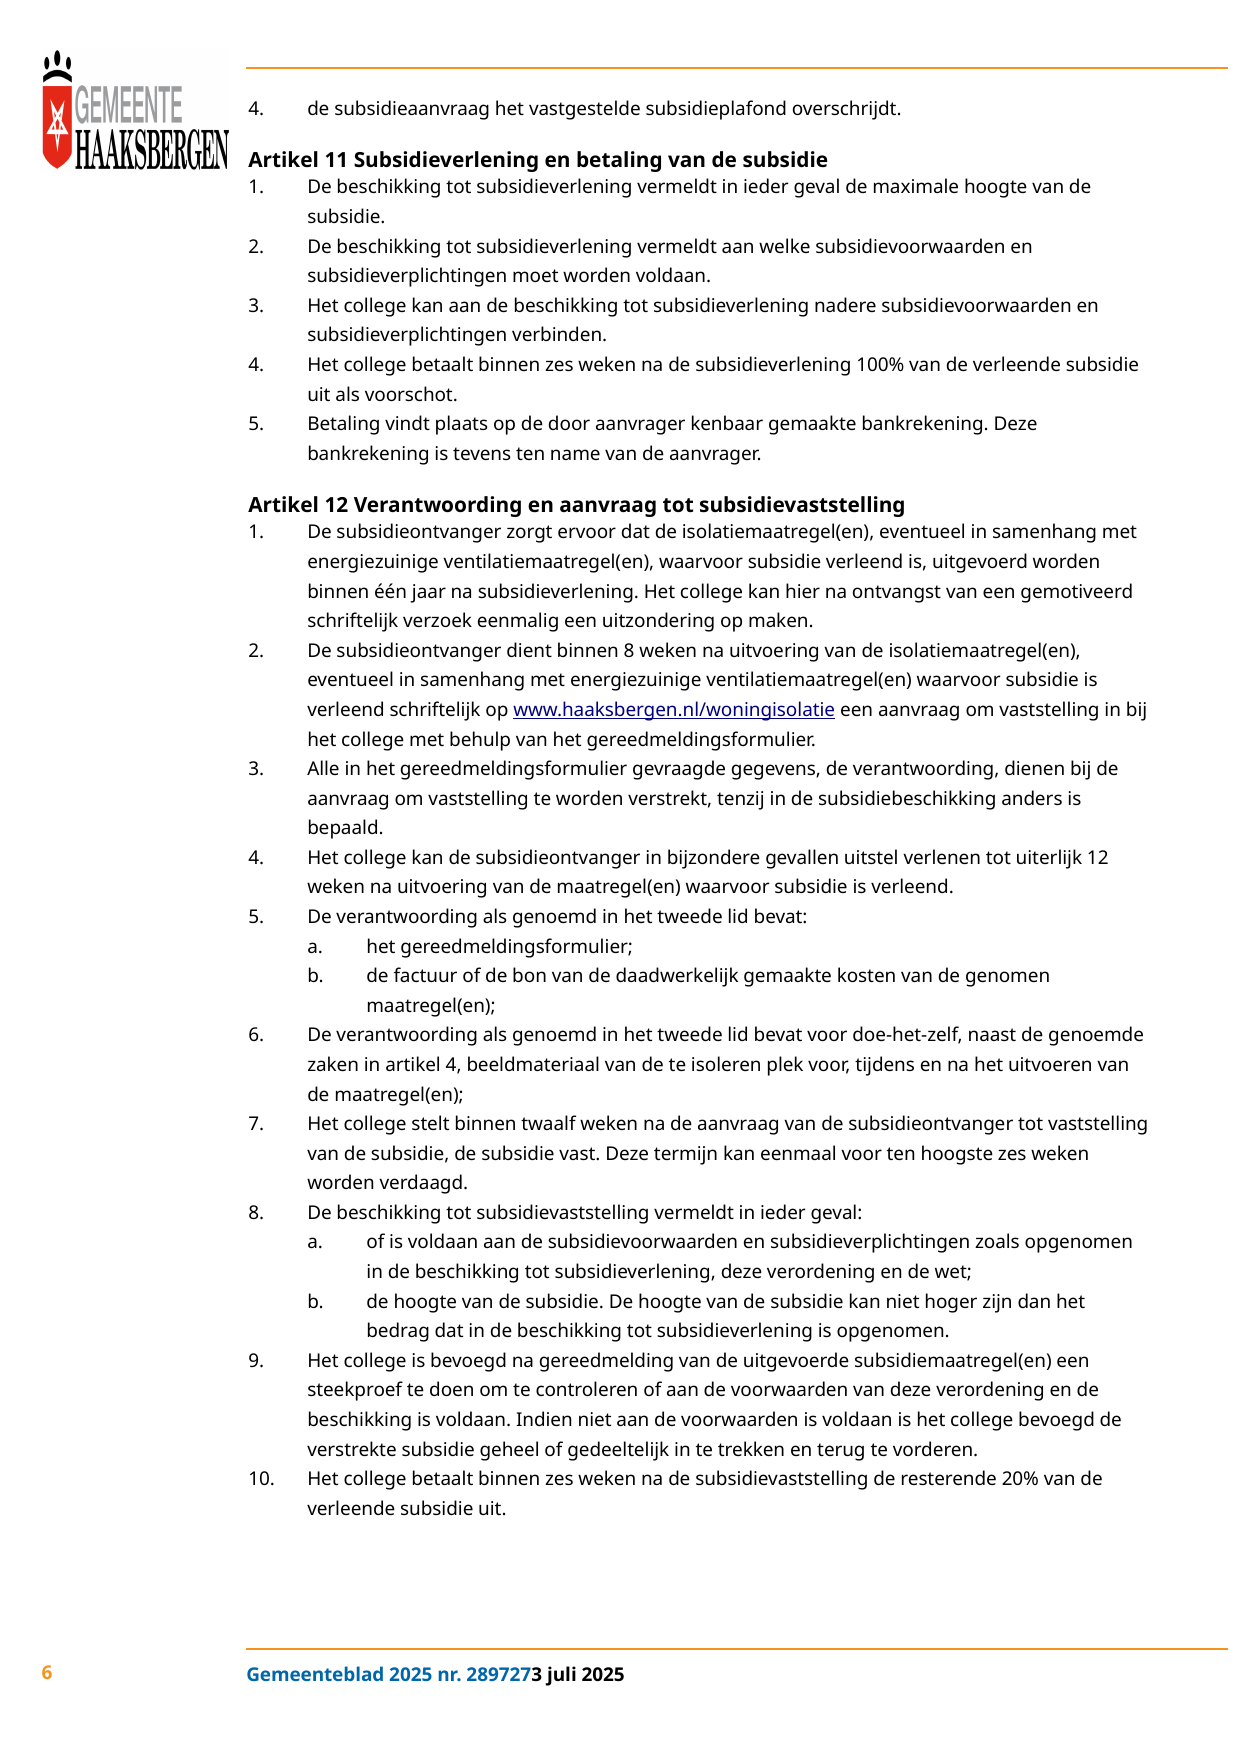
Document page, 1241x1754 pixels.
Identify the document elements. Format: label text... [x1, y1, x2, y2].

list de factuur of de bon van de daadwerkelijk gemaakte kosten van de genomen maatregel(en); [307, 962, 1152, 1018]
list Betaling vindt plaats op de door aanvrager kenbaar gemaakte bankrekening. Deze bankrekening is tevens ten name van de aanvrager. [248, 410, 1152, 466]
list Het college betaalt binnen zes weken na de subsidievaststelling de resterende 20% van de verleende subsidie uit. [248, 1465, 1152, 1521]
list De verantwoording als genoemd in het tweede lid bevat: [248, 903, 1152, 929]
list de hoogte van de subsidie. De hoogte van de subsidie kan niet hoger zijn dan het bedrag dat in de beschikking tot subsidieverlening is opgenomen. [307, 1288, 1152, 1343]
list De verantwoording als genoemd in het tweede lid bevat voor doe-het-zelf, naast de genoemde zaken in artikel 4, beeldmateriaal van de te isoleren plek voor, tijdens en na het uitvoeren van de maatregel(en); [248, 1022, 1152, 1107]
list het gereedmeldingsformulier; [307, 933, 1152, 959]
list de subsidieaanvraag het vastgestelde subsidieplafond overschrijdt. [248, 95, 1152, 121]
list Alle in het gereedmeldingsformulier gevraagde gegevens, de verantwoording, dienen bij de aanvraag om vaststelling te worden verstrekt, tenzij in de subsidiebeschikking anders is bepaald. [248, 755, 1152, 840]
list Het college kan de subsidieontvanger in bijzondere gevallen uitstel verlenen tot uiterlijk 12 weken na uitvoering van de maatregel(en) waarvoor subsidie is verleend. [248, 844, 1152, 899]
picture [41, 47, 231, 172]
list Het college is bevoegd na gereedmelding van de uitgevoerde subsidiemaatregel(en) een steekproef te doen om te controleren of aan de voorwaarden van deze verordening en de beschikking is voldaan. Indien niet aan de voorwaarden is voldaan is het college bevoegd de verstrekte subsidie geheel of gedeeltelijk in te trekken en terug te vorderen. [248, 1347, 1152, 1462]
list Het college betaalt binnen zes weken na de subsidieverlening 100% van de verleende subsidie uit als voorschot. [248, 351, 1152, 406]
list De beschikking tot subsidieverlening vermeldt in ieder geval de maximale hoogte van de subsidie. [248, 174, 1152, 229]
list De beschikking tot subsidievaststelling vermeldt in ieder geval: [248, 1199, 1152, 1225]
list Het college kan aan de beschikking tot subsidieverlening nadere subsidievoorwaarden en subsidieverplichtingen verbinden. [248, 292, 1152, 347]
text Artikel 11 Subsidieverlening en betaling van de subsidie [248, 145, 1152, 174]
list De beschikking tot subsidieverlening vermeldt aan welke subsidievoorwaarden en subsidieverplichtingen moet worden voldaan. [248, 233, 1152, 288]
list De subsidieontvanger zorgt ervoor dat de isolatiemaatregel(en), eventueel in samenhang met energiezuinige ventilatiemaatregel(en), waarvoor subsidie verleend is, uitgevoerd worden binnen één jaar na subsidieverlening. Het college kan hier na ontvangst van een gemotiveerd schriftelijk verzoek eenmalig een uitzondering op maken. [248, 519, 1152, 633]
list De subsidieontvanger dient binnen 8 weken na uitvoering van de isolatiemaatregel(en), eventueel in samenhang met energiezuinige ventilatiemaatregel(en) waarvoor subsidie is verleend schriftelijk op www.haaksbergen.nl/woningisolatie een aanvraag om vaststelling in bij het college met behulp van het gereedmeldingsformulier. [248, 637, 1152, 752]
list of is voldaan aan de subsidievoorwaarden en subsidieverplichtingen zoals opgenomen in de beschikking tot subsidieverlening, deze verordening en de wet; [307, 1229, 1152, 1284]
text Artikel 12 Verantwoording en aanvraag tot subsidievaststelling [248, 490, 1152, 519]
list Het college stelt binnen twaalf weken na de aanvraag van de subsidieontvanger tot vaststelling van de subsidie, de subsidie vast. Deze termijn kan eenmaal voor ten hoogste zes weken worden verdaagd. [248, 1110, 1152, 1195]
